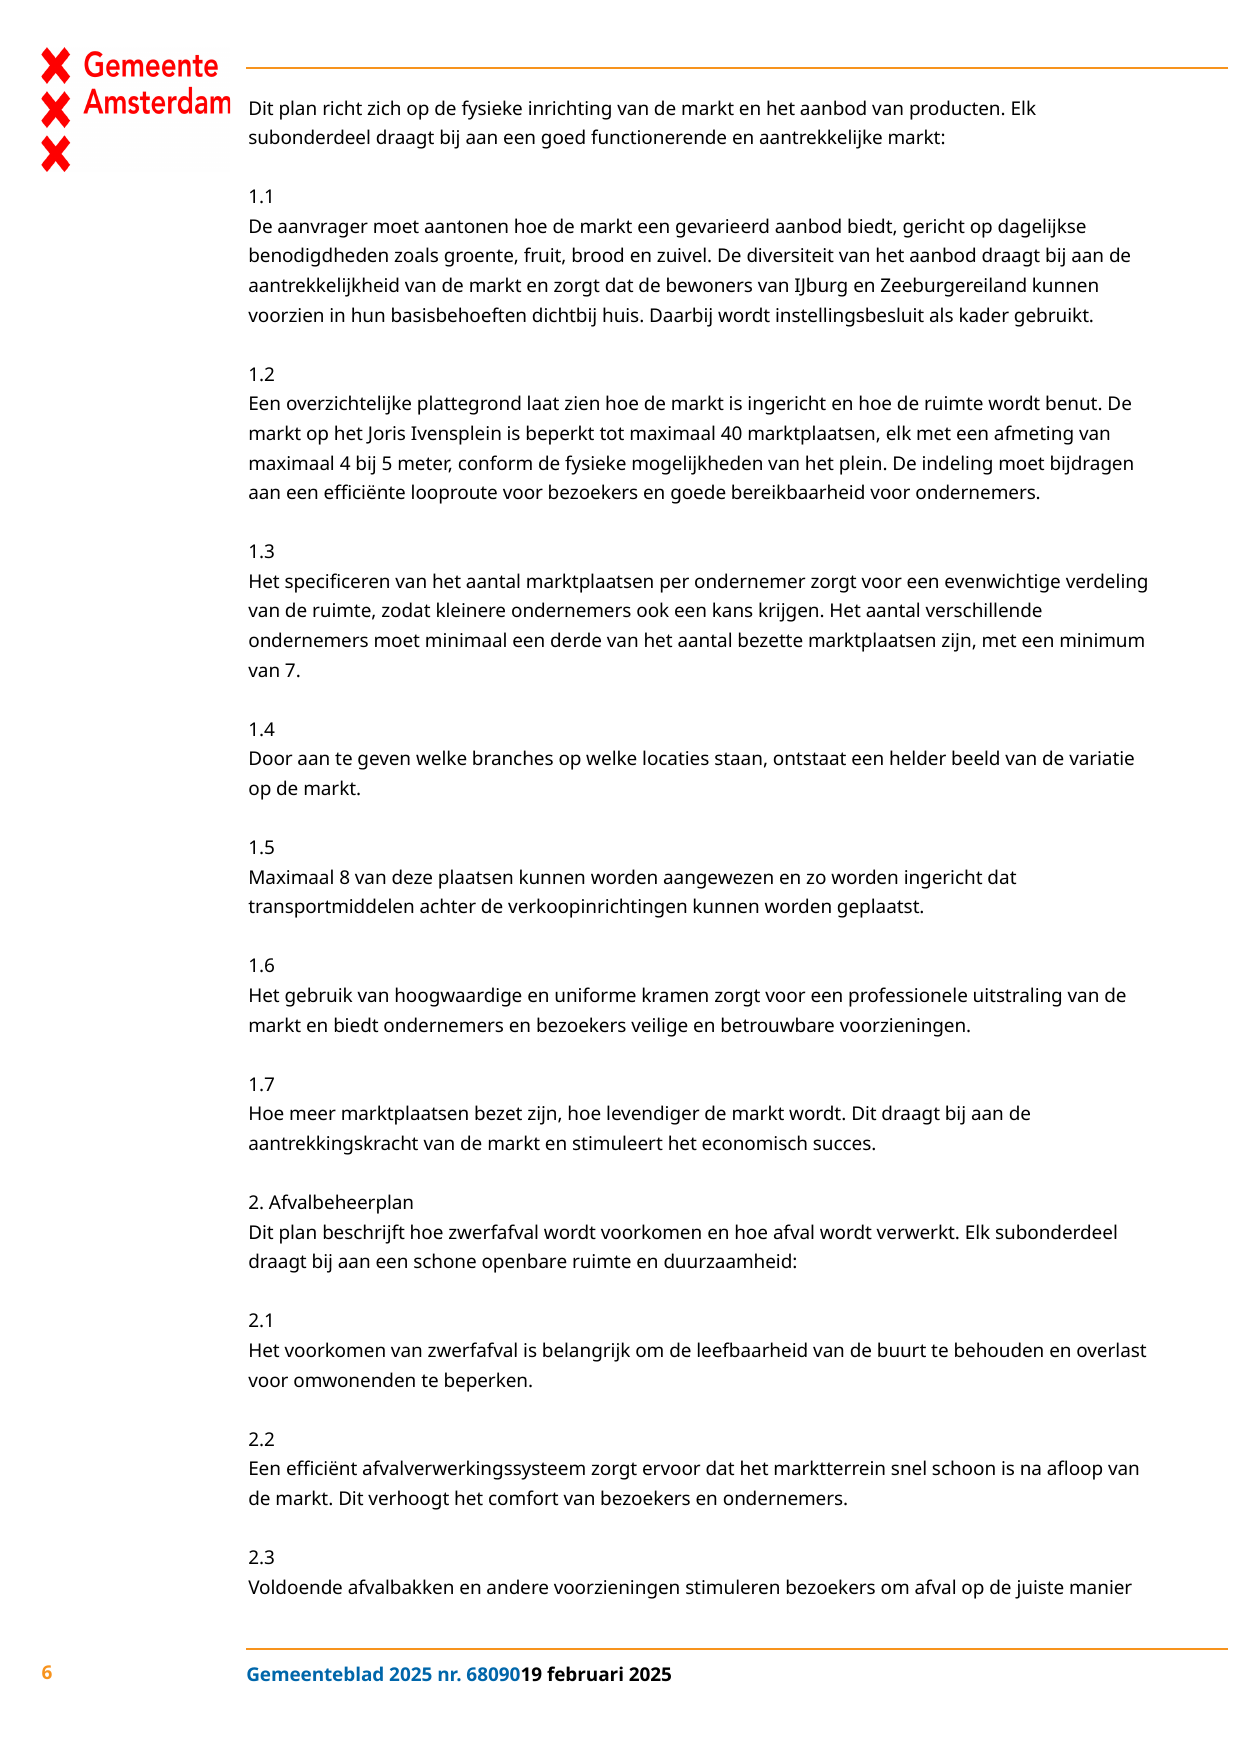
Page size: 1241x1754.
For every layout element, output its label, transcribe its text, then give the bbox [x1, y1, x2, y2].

text 1.7 [248, 1071, 1152, 1097]
text Een overzichtelijke plattegrond laat zien hoe de markt is ingericht en hoe de ruimte wordt benut. De markt op het Joris Ivensplein is beperkt tot maximaal 40 marktplaatsen, elk met een afmeting van maximaal 4 bij 5 meter, conform de fysieke mogelijkheden van het plein. De indeling moet bijdragen aan een efficiënte looproute voor bezoekers en goede bereikbaarheid voor ondernemers. [248, 391, 1152, 505]
text 1.2 [248, 361, 1152, 387]
text Het gebruik van hoogwaardige en uniforme kramen zorgt voor een professionele uitstraling van de markt en biedt ondernemers en bezoekers veilige en betrouwbare voorzieningen. [248, 982, 1152, 1038]
text 1.1 [248, 183, 1152, 209]
text 1.6 [248, 953, 1152, 978]
text Het voorkomen van zwerfafval is belangrijk om de leefbaarheid van de buurt te behouden en overlast voor omwonenden te beperken. [248, 1337, 1152, 1393]
text 2.1 [248, 1308, 1152, 1333]
text 1.4 [248, 716, 1152, 742]
text Een efficiënt afvalverwerkingssysteem zorgt ervoor dat het marktterrein snel schoon is na afloop van de markt. Dit verhoogt het comfort van bezoekers en ondernemers. [248, 1456, 1152, 1511]
text Dit plan richt zich op de fysieke inrichting van de markt en het aanbod van producten. Elk subonderdeel draagt bij aan een goed functionerende en aantrekkelijke markt: [248, 95, 1152, 150]
text 1.3 [248, 538, 1152, 564]
text De aanvrager moet aantonen hoe de markt een gevarieerd aanbod biedt, gericht op dagelijkse benodigdheden zoals groente, fruit, brood en zuivel. De diversiteit van het aanbod draagt bij aan de aantrekkelijkheid van de markt en zorgt dat de bewoners van IJburg en Zeeburgereiland kunnen voorzien in hun basisbehoeften dichtbij huis. Daarbij wordt instellingsbesluit als kader gebruikt. [248, 213, 1152, 328]
text 2.3 [248, 1544, 1152, 1570]
text Het specificeren van het aantal marktplaatsen per ondernemer zorgt voor een evenwichtige verdeling van de ruimte, zodat kleinere ondernemers ook een kans krijgen. Het aantal verschillende ondernemers moet minimaal een derde van het aantal bezette marktplaatsen zijn, met een minimum van 7. [248, 568, 1152, 683]
text Maximaal 8 van deze plaatsen kunnen worden aangewezen en zo worden ingericht dat transportmiddelen achter de verkoopinrichtingen kunnen worden geplaatst. [248, 864, 1152, 919]
text 2. Afvalbeheerplan [248, 1189, 1152, 1215]
text Voldoende afvalbakken en andere voorzieningen stimuleren bezoekers om afval op de juiste manier [248, 1574, 1152, 1600]
text Hoe meer marktplaatsen bezet zijn, hoe levendiger de markt wordt. Dit draagt bij aan de aantrekkingskracht van de markt en stimuleert het economisch succes. [248, 1101, 1152, 1156]
text Door aan te geven welke branches op welke locaties staan, ontstaat een helder beeld van de variatie op de markt. [248, 746, 1152, 801]
text 2.2 [248, 1426, 1152, 1452]
text 1.5 [248, 834, 1152, 860]
text Dit plan beschrijft hoe zwerfafval wordt voorkomen en hoe afval wordt verwerkt. Elk subonderdeel draagt bij aan een schone openbare ruimte en duurzaamheid: [248, 1219, 1152, 1274]
picture [41, 47, 231, 172]
